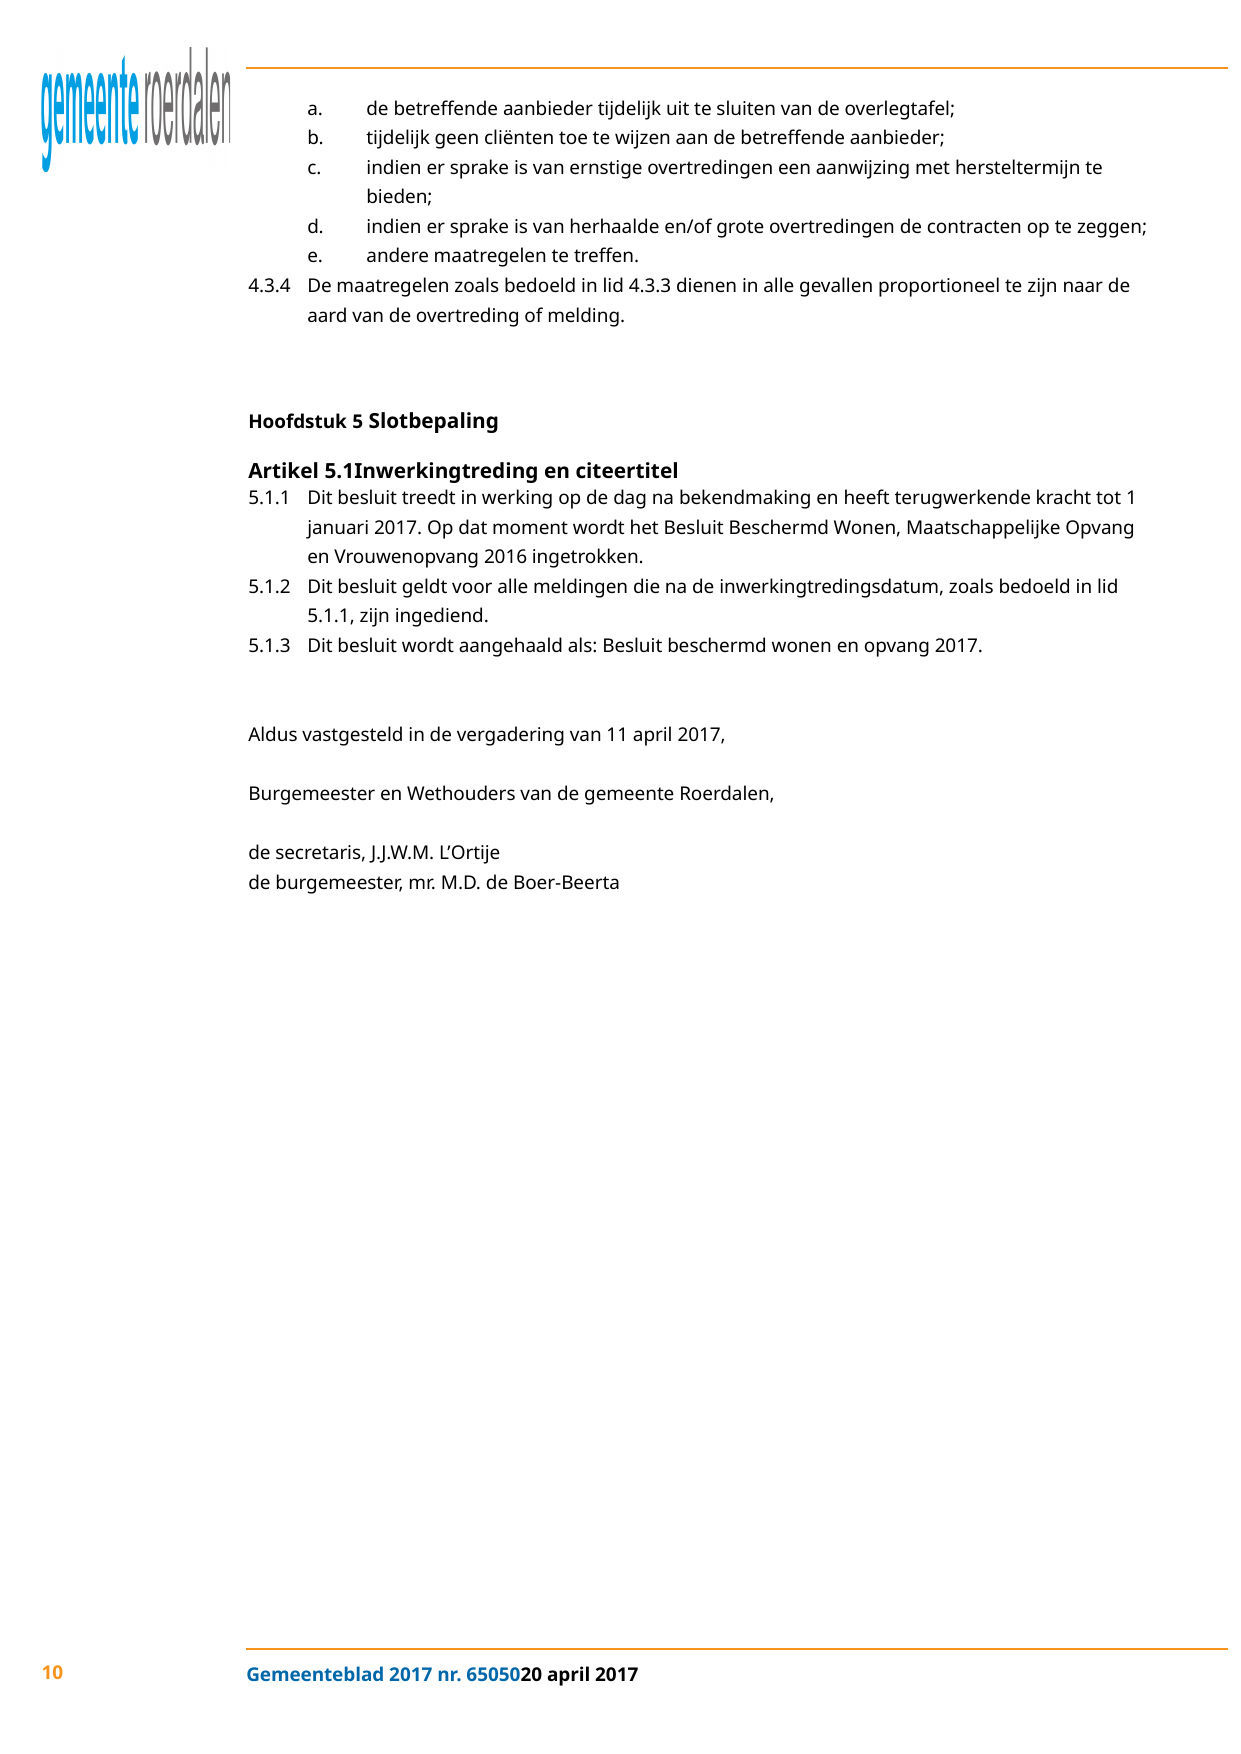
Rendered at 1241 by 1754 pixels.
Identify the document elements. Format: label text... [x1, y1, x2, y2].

text de burgemeester, mr. M.D. de Boer-Beerta [248, 869, 1152, 895]
list De maatregelen zoals bedoeld in lid 4.3.3 dienen in alle gevallen proportioneel te zijn naar de aard van de overtreding of melding. [248, 272, 1152, 328]
list indien er sprake is van herhaalde en/of grote overtredingen de contracten op te zeggen; [307, 213, 1152, 239]
text Burgemeester en Wethouders van de gemeente Roerdalen, [248, 780, 1152, 806]
text Hoofdstuk 5 Slotbepaling [248, 407, 1152, 435]
list Dit besluit geldt voor alle meldingen die na de inwerkingtredingsdatum, zoals bedoeld in lid 5.1.1, zijn ingediend. [248, 573, 1152, 628]
list indien er sprake is van ernstige overtredingen een aanwijzing met hersteltermijn te bieden; [307, 154, 1152, 209]
picture [41, 47, 231, 172]
text de secretaris, J.J.W.M. L’Ortije [248, 839, 1152, 865]
picture [41, 134, 48, 172]
list andere maatregelen te treffen. [307, 243, 1152, 268]
list tijdelijk geen cliënten toe te wijzen aan de betreffende aanbieder; [307, 124, 1152, 150]
text Aldus vastgesteld in de vergadering van 11 april 2017, [248, 721, 1152, 747]
list Dit besluit wordt aangehaald als: Besluit beschermd wonen en opvang 2017. [248, 632, 1152, 658]
text Artikel 5.1Inwerkingtreding en citeertitel [248, 456, 1152, 484]
list Dit besluit treedt in werking op de dag na bekendmaking en heeft terugwerkende kracht tot 1 januari 2017. Op dat moment wordt het Besluit Beschermd Wonen, Maatschappelijke Opvang en Vrouwenopvang 2016 ingetrokken. [248, 484, 1152, 569]
list de betreffende aanbieder tijdelijk uit te sluiten van de overlegtafel; [307, 95, 1152, 121]
